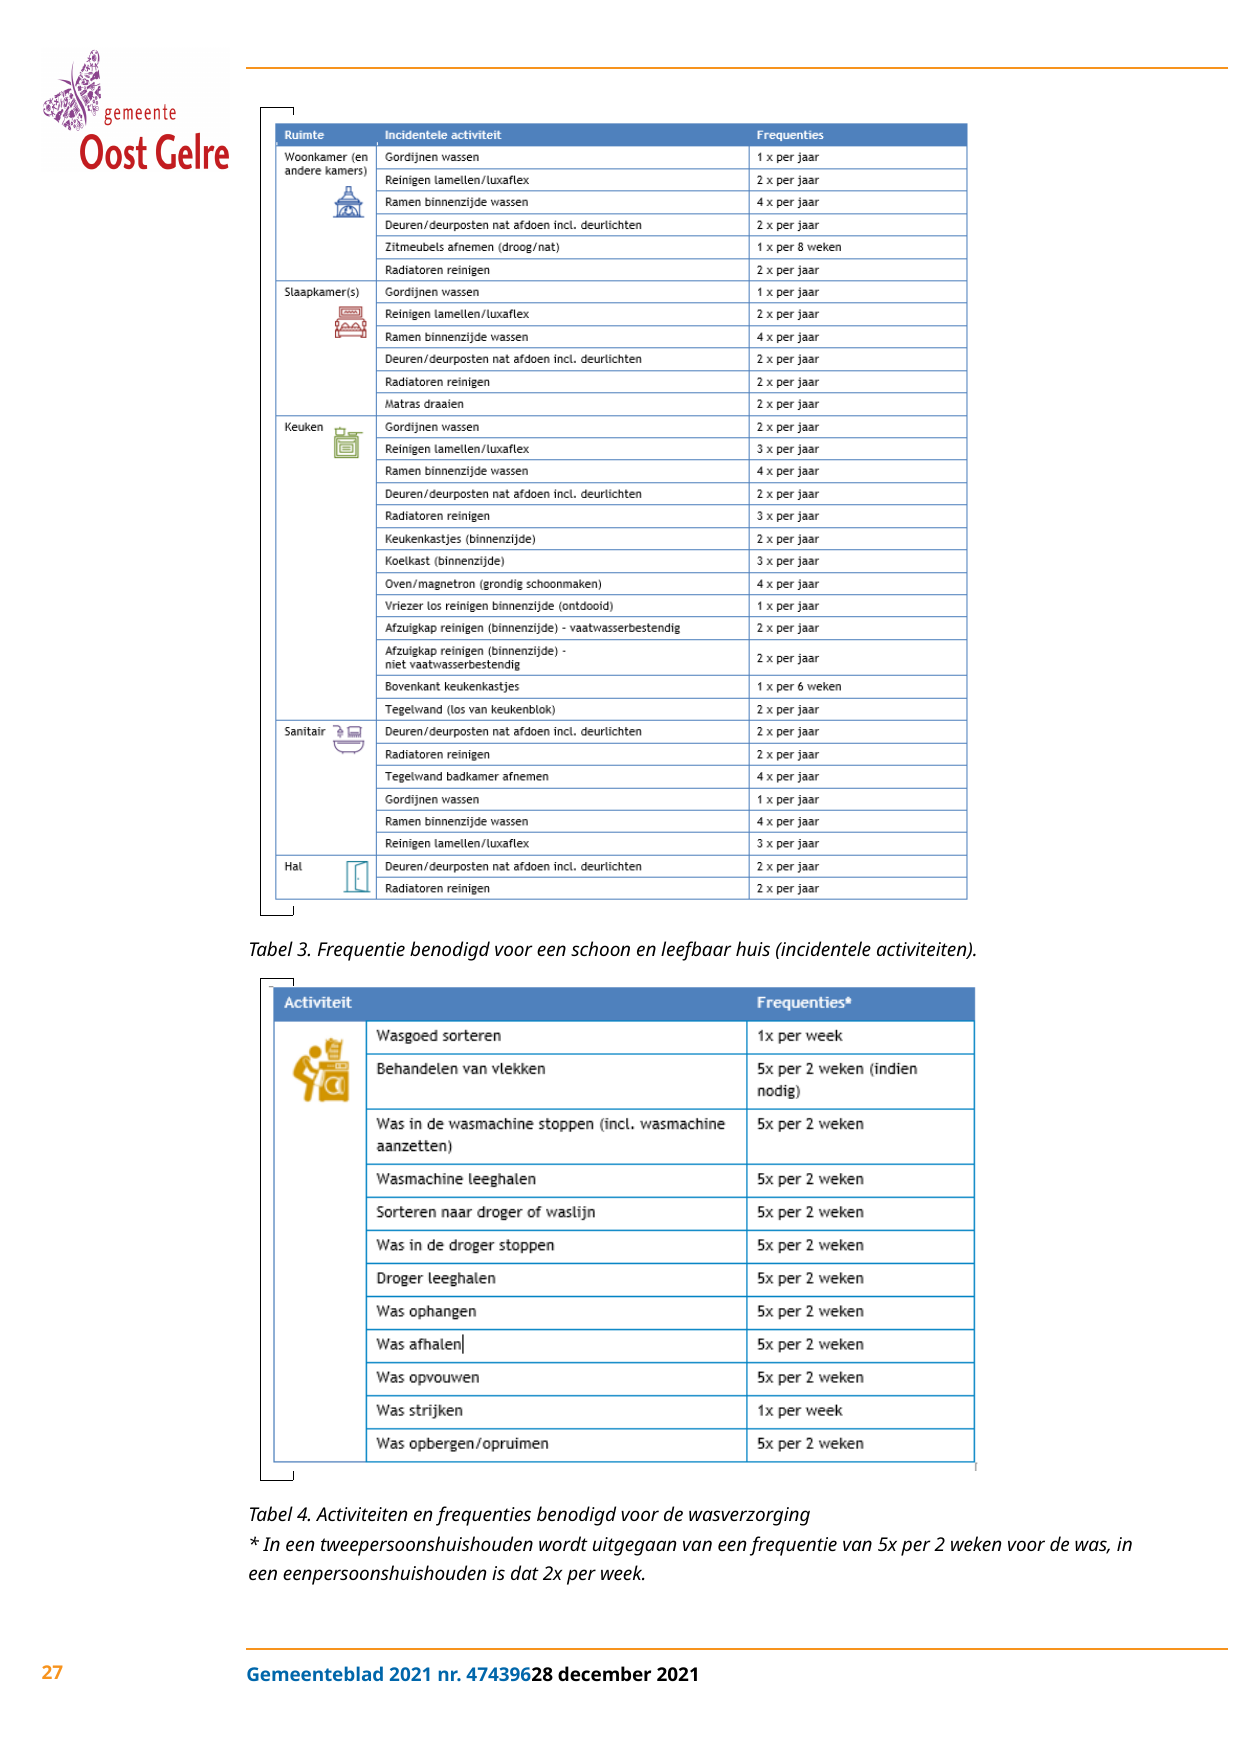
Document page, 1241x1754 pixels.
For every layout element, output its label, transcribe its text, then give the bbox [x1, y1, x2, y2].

picture [41, 47, 231, 172]
picture [268, 986, 978, 1471]
picture [268, 115, 978, 906]
text Tabel 4. Activiteiten en frequenties benodigd voor de wasverzorging [248, 1501, 1152, 1527]
text Tabel 3. Frequentie benodigd voor een schoon en leefbaar huis (incidentele activiteiten). [248, 936, 1152, 962]
text * In een tweepersoonshuishouden wordt uitgegaan van een frequentie van 5x per 2 weken voor de was, in een eenpersoonshuishouden is dat 2x per week. [248, 1531, 1152, 1586]
